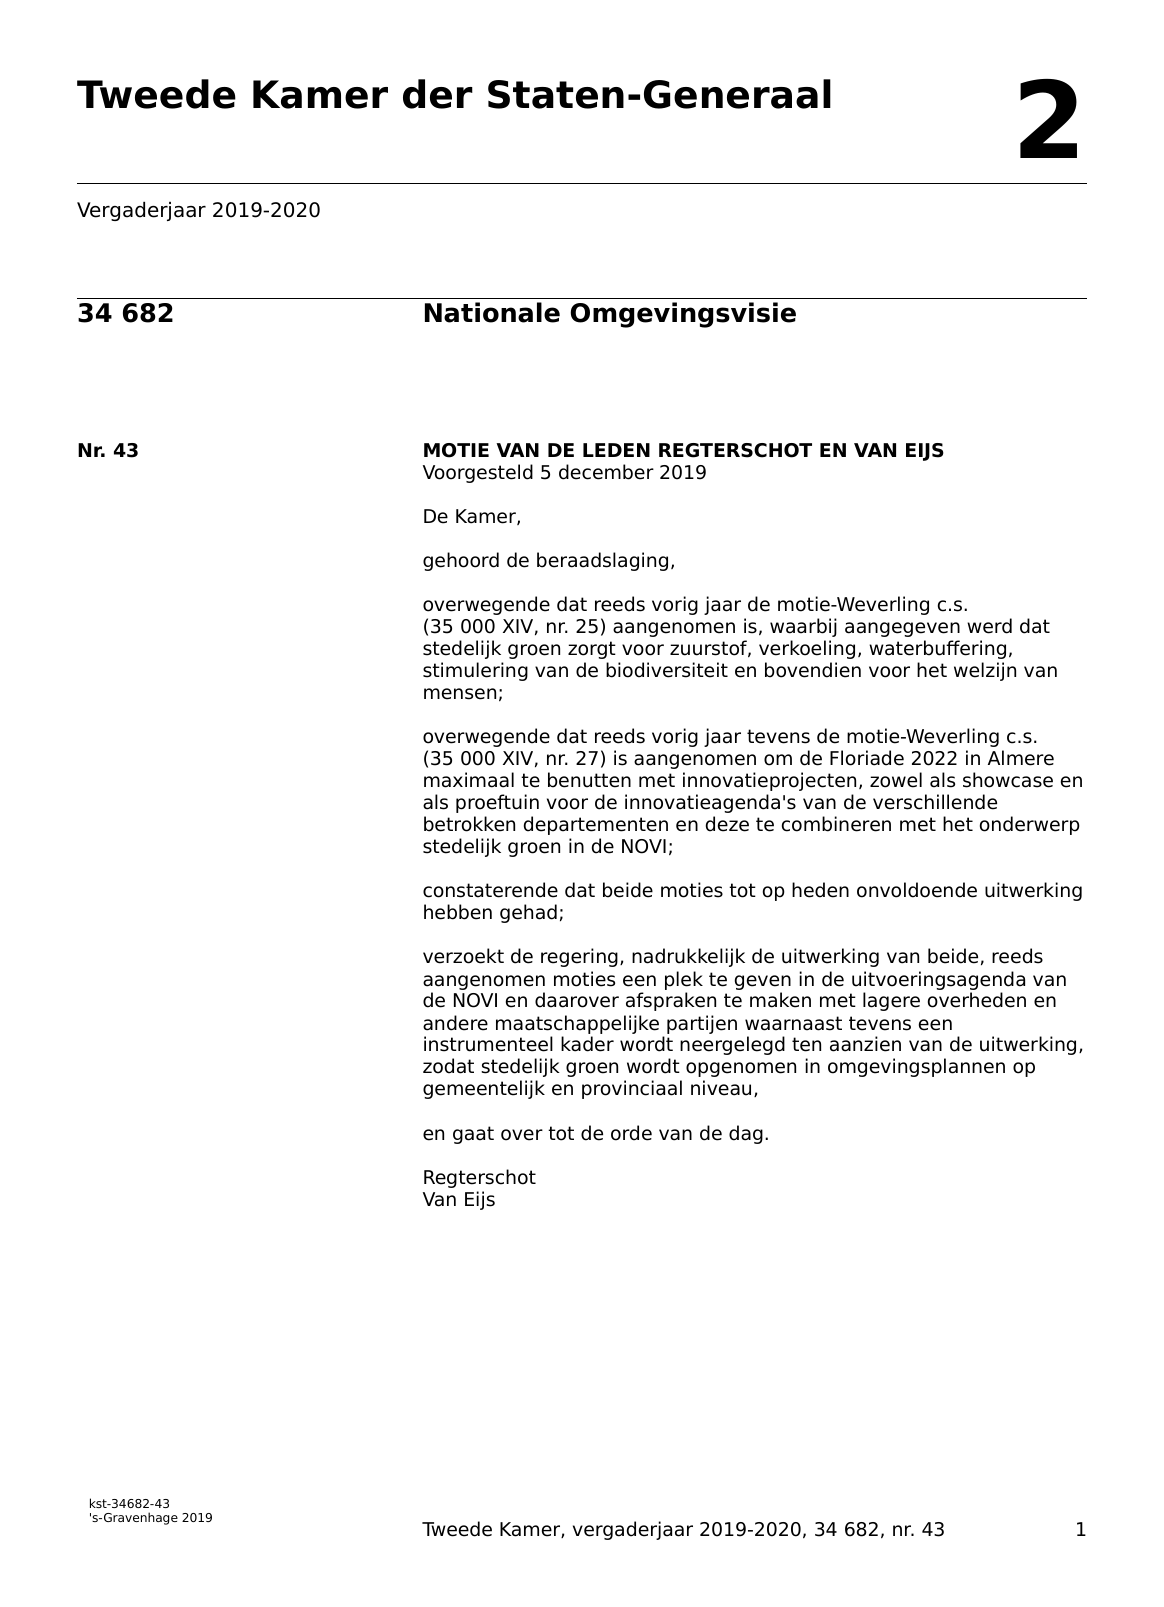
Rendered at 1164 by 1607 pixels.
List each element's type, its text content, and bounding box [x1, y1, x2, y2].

text 's-Gravenhage 2019 [88, 1511, 323, 1525]
text overwegende dat reeds vorig jaar tevens de motie-Weverling c.s. (35 000 XIV, nr. 27) is aangenomen om de Floriade 2022 in Almere maximaal te benutten met innovatieprojecten, zowel als showcase en als proeftuin voor de innovatieagenda's van de verschillende betrokken departementen en deze te combineren met het onderwerp stedelijk groen in de NOVI; [422, 726, 1087, 858]
text verzoekt de regering, nadrukkelijk de uitwerking van beide, reeds aangenomen moties een plek te geven in de uitvoeringsagenda van de NOVI en daarover afspraken te maken met lagere overheden en andere maatschappelijke partijen waarnaast tevens een instrumenteel kader wordt neergelegd ten aanzien van de uitwerking, zodat stedelijk groen wordt opgenomen in omgevingsplannen op gemeentelijk en provinciaal niveau, [422, 946, 1087, 1100]
table_cell Vergaderjaar 2019-2020 [77, 184, 1087, 298]
subtitle Nr. 43 MOTIE VAN DE LEDEN REGTERSCHOT EN VAN EIJS [77, 440, 1087, 462]
subtitle 34 682 Nationale Omgevingsvisie [77, 299, 1087, 329]
text Regterschot [422, 1167, 1087, 1189]
text constaterende dat beide moties tot op heden onvoldoende uitwerking hebben gehad; [422, 880, 1087, 924]
text kst-34682-43 [88, 1497, 323, 1511]
table_header 2 [886, 59, 1087, 183]
text De Kamer, [422, 506, 1087, 528]
text en gaat over tot de orde van de dag. [422, 1122, 1087, 1144]
table_header Tweede Kamer der Staten-Generaal [77, 59, 886, 183]
text gehoord de beraadslaging, [422, 550, 1087, 572]
text Van Eijs [422, 1189, 1087, 1211]
text overwegende dat reeds vorig jaar de motie-Weverling c.s. (35 000 XIV, nr. 25) aangenomen is, waarbij aangegeven werd dat stedelijk groen zorgt voor zuurstof, verkoeling, waterbuffering, stimulering van de biodiversiteit en bovendien voor het welzijn van mensen; [422, 594, 1087, 704]
text Voorgesteld 5 december 2019 [422, 462, 1087, 484]
